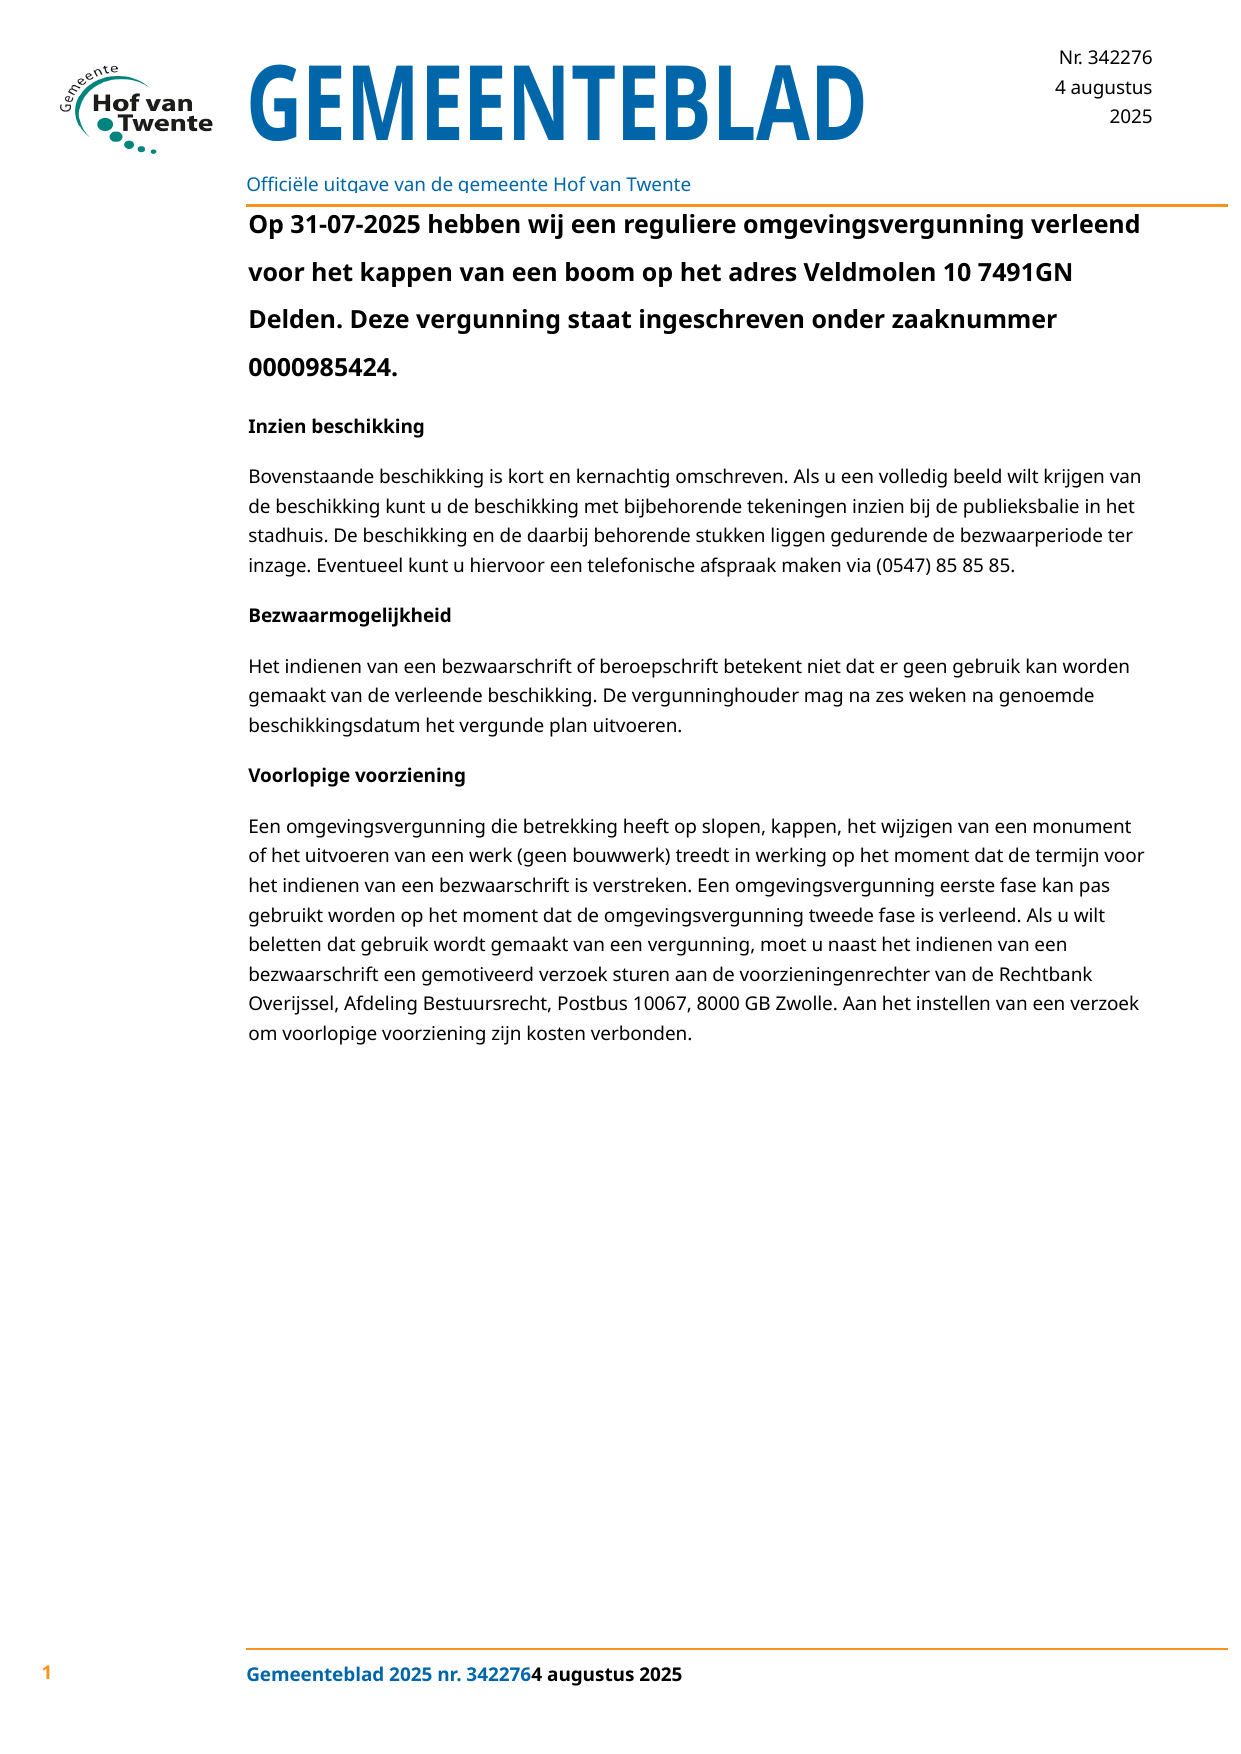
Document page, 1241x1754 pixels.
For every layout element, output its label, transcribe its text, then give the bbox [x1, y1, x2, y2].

picture [41, 47, 231, 172]
text Inzien beschikking [248, 413, 1152, 439]
text Het indienen van een bezwaarschrift of beroepschrift betekent niet dat er geen gebruik kan worden gemaakt van de verleende beschikking. De vergunninghouder mag na zes weken na genoemde beschikkingsdatum het vergunde plan uitvoeren. [248, 653, 1152, 738]
text Een omgevingsvergunning die betrekking heeft op slopen, kappen, het wijzigen van een monument of het uitvoeren van een werk (geen bouwwerk) treedt in werking op het moment dat de termijn voor het indienen van een bezwaarschrift is verstreken. Een omgevingsvergunning eerste fase kan pas gebruikt worden op het moment dat de omgevingsvergunning tweede fase is verleend. Als u wilt beletten dat gebruik wordt gemaakt van een vergunning, moet u naast het indienen van een bezwaarschrift een gemotiveerd verzoek sturen aan de voorzieningenrechter van de Rechtbank Overijssel, Afdeling Bestuursrecht, Postbus 10067, 8000 GB Zwolle. Aan het instellen van een verzoek om voorlopige voorziening zijn kosten verbonden. [248, 813, 1152, 1046]
text Voorlopige voorziening [248, 763, 1152, 788]
text Op 31-07-2025 hebben wij een reguliere omgevingsvergunning verleend voor het kappen van een boom op het adres Veldmolen 10 7491GN Delden. Deze vergunning staat ingeschreven onder zaaknummer 0000985424. [248, 207, 1152, 384]
text Bezwaarmogelijkheid [248, 603, 1152, 628]
text Bovenstaande beschikking is kort en kernachtig omschreven. Als u een volledig beeld wilt krijgen van de beschikking kunt u de beschikking met bijbehorende tekeningen inzien bij de publieksbalie in het stadhuis. De beschikking en de daarbij behorende stukken liggen gedurende de bezwaarperiode ter inzage. Eventueel kunt u hiervoor een telefonische afspraak maken via (0547) 85 85 85. [248, 463, 1152, 578]
